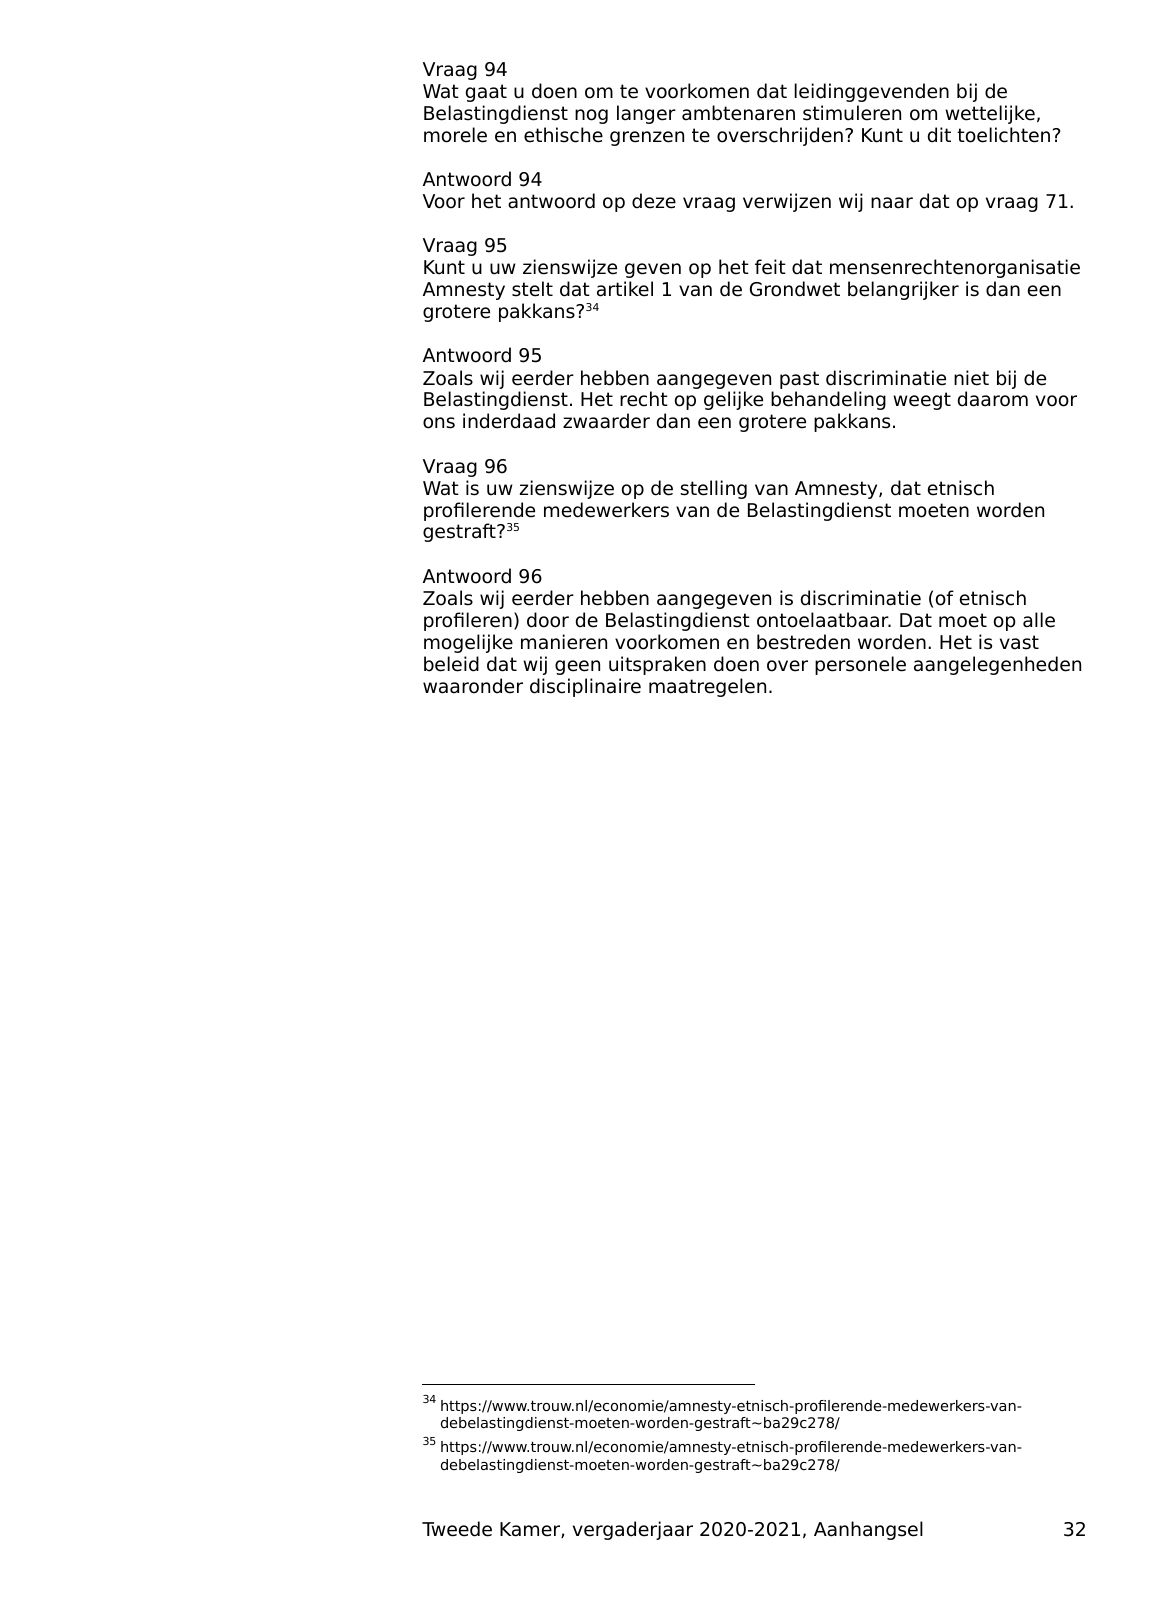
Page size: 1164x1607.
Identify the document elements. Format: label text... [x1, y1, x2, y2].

text https://www.trouw.nl/economie/amnesty-etnisch-profilerende-medewerkers-van-debelastingdienst-moeten-worden-gestraft~ba29c278/ [422, 1435, 1087, 1474]
text Voor het antwoord op deze vraag verwijzen wij naar dat op vraag 71. [422, 191, 1087, 213]
text Vraag 94 [422, 59, 1087, 81]
text Vraag 95 [422, 235, 1087, 257]
text Wat gaat u doen om te voorkomen dat leidinggevenden bij de Belastingdienst nog langer ambtenaren stimuleren om wettelijke, morele en ethische grenzen te overschrijden? Kunt u dit toelichten? [422, 81, 1087, 147]
text Zoals wij eerder hebben aangegeven past discriminatie niet bij de Belastingdienst. Het recht op gelijke behandeling weegt daarom voor ons inderdaad zwaarder dan een grotere pakkans. [422, 367, 1087, 433]
text Antwoord 95 [422, 345, 1087, 367]
text Vraag 96 [422, 456, 1087, 477]
text Kunt u uw zienswijze geven op het feit dat mensenrechtenorganisatie Amnesty stelt dat artikel 1 van de Grondwet belangrijker is dan een grotere pakkans? [422, 257, 1087, 323]
text https://www.trouw.nl/economie/amnesty-etnisch-profilerende-medewerkers-van-debelastingdienst-moeten-worden-gestraft~ba29c278/ [422, 1393, 1087, 1432]
text Antwoord 96 [422, 566, 1087, 588]
text Antwoord 94 [422, 169, 1087, 191]
text Wat is uw zienswijze op de stelling van Amnesty, dat etnisch profilerende medewerkers van de Belastingdienst moeten worden gestraft? [422, 477, 1087, 543]
text Zoals wij eerder hebben aangegeven is discriminatie (of etnisch profileren) door de Belastingdienst ontoelaatbaar. Dat moet op alle mogelijke manieren voorkomen en bestreden worden. Het is vast beleid dat wij geen uitspraken doen over personele aangelegenheden waaronder disciplinaire maatregelen. [422, 588, 1087, 697]
